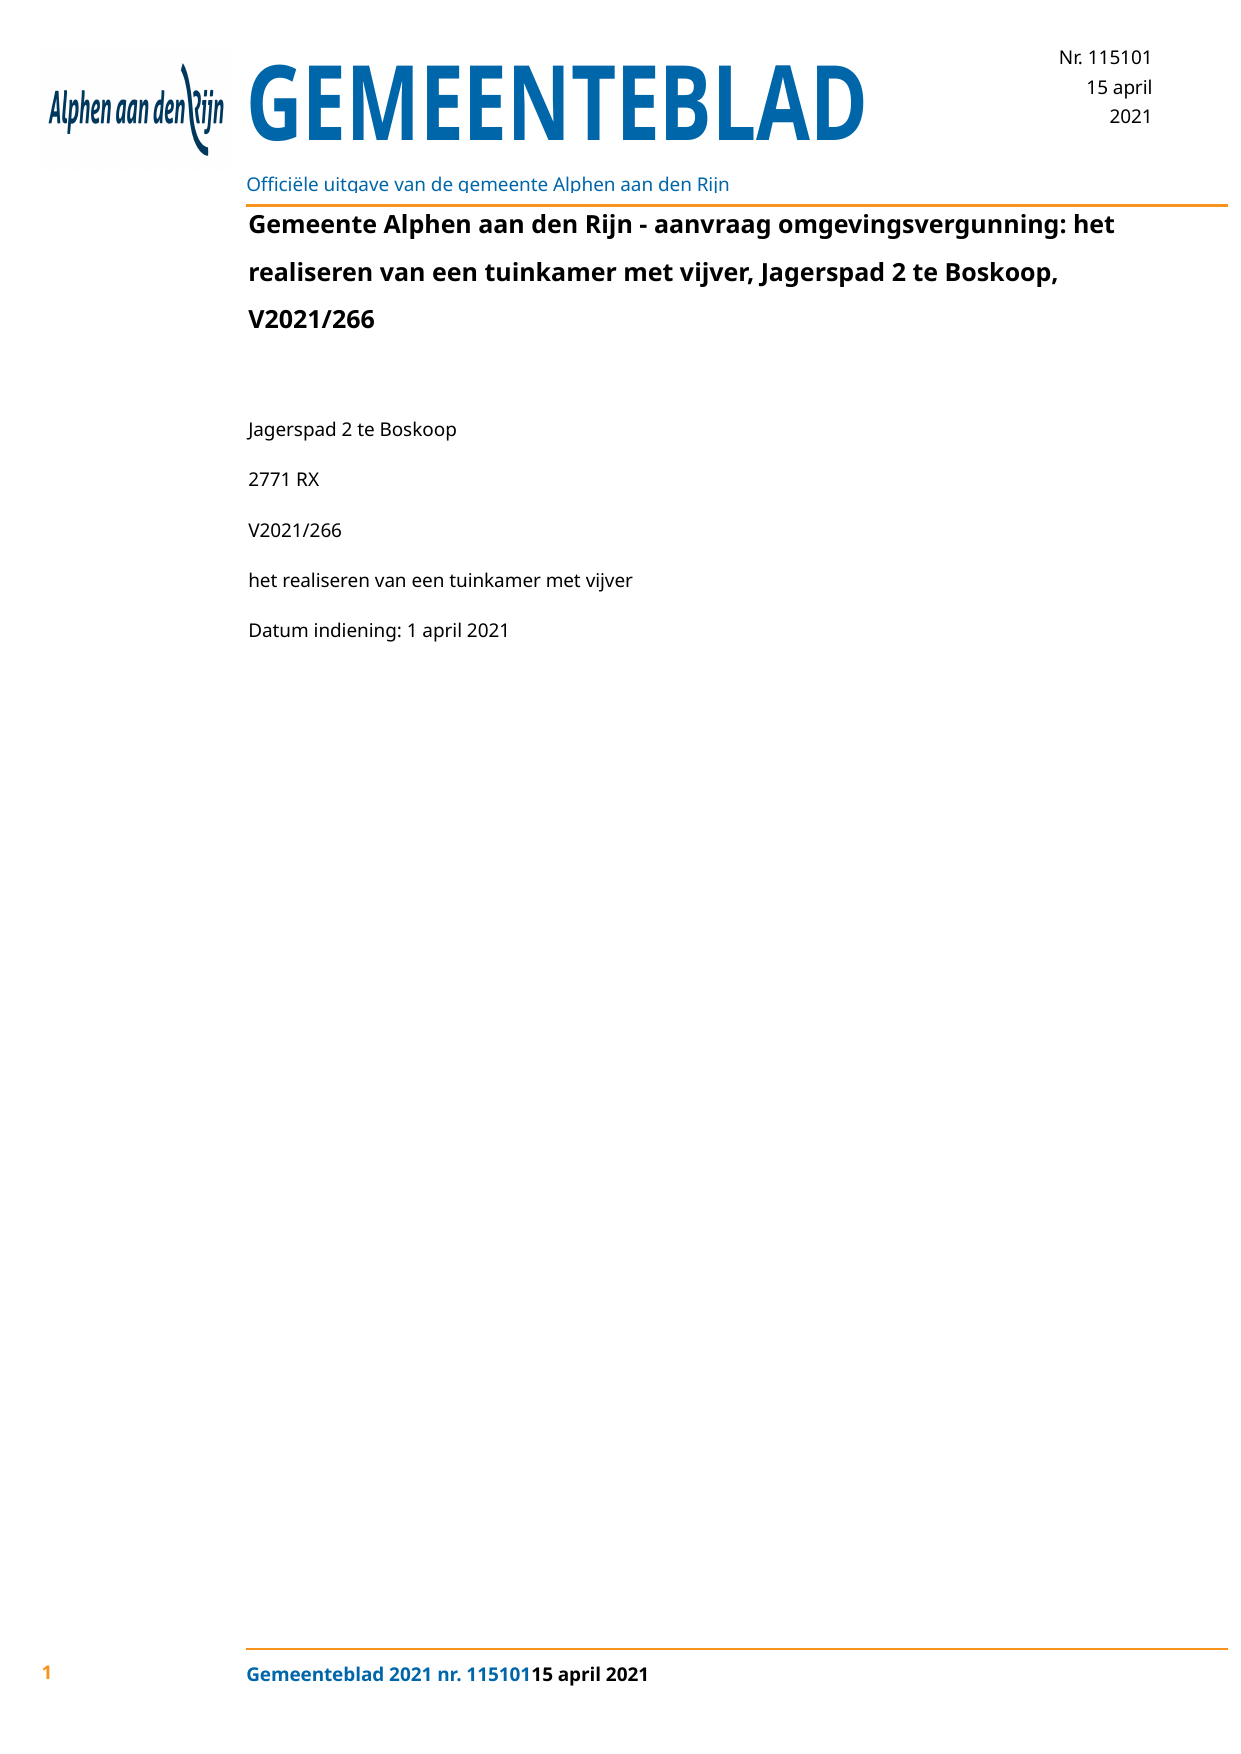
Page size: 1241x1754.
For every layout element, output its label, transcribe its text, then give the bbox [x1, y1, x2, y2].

text V2021/266 [248, 517, 1152, 542]
text het realiseren van een tuinkamer met vijver [248, 567, 1152, 593]
text Datum indiening: 1 april 2021 [248, 618, 1152, 643]
picture [41, 47, 231, 172]
text Gemeente Alphen aan den Rijn - aanvraag omgevingsvergunning: het realiseren van een tuinkamer met vijver, Jagerspad 2 te Boskoop, V2021/266 [248, 207, 1152, 336]
text Jagerspad 2 te Boskoop [248, 416, 1152, 442]
text 2771 RX [248, 466, 1152, 492]
